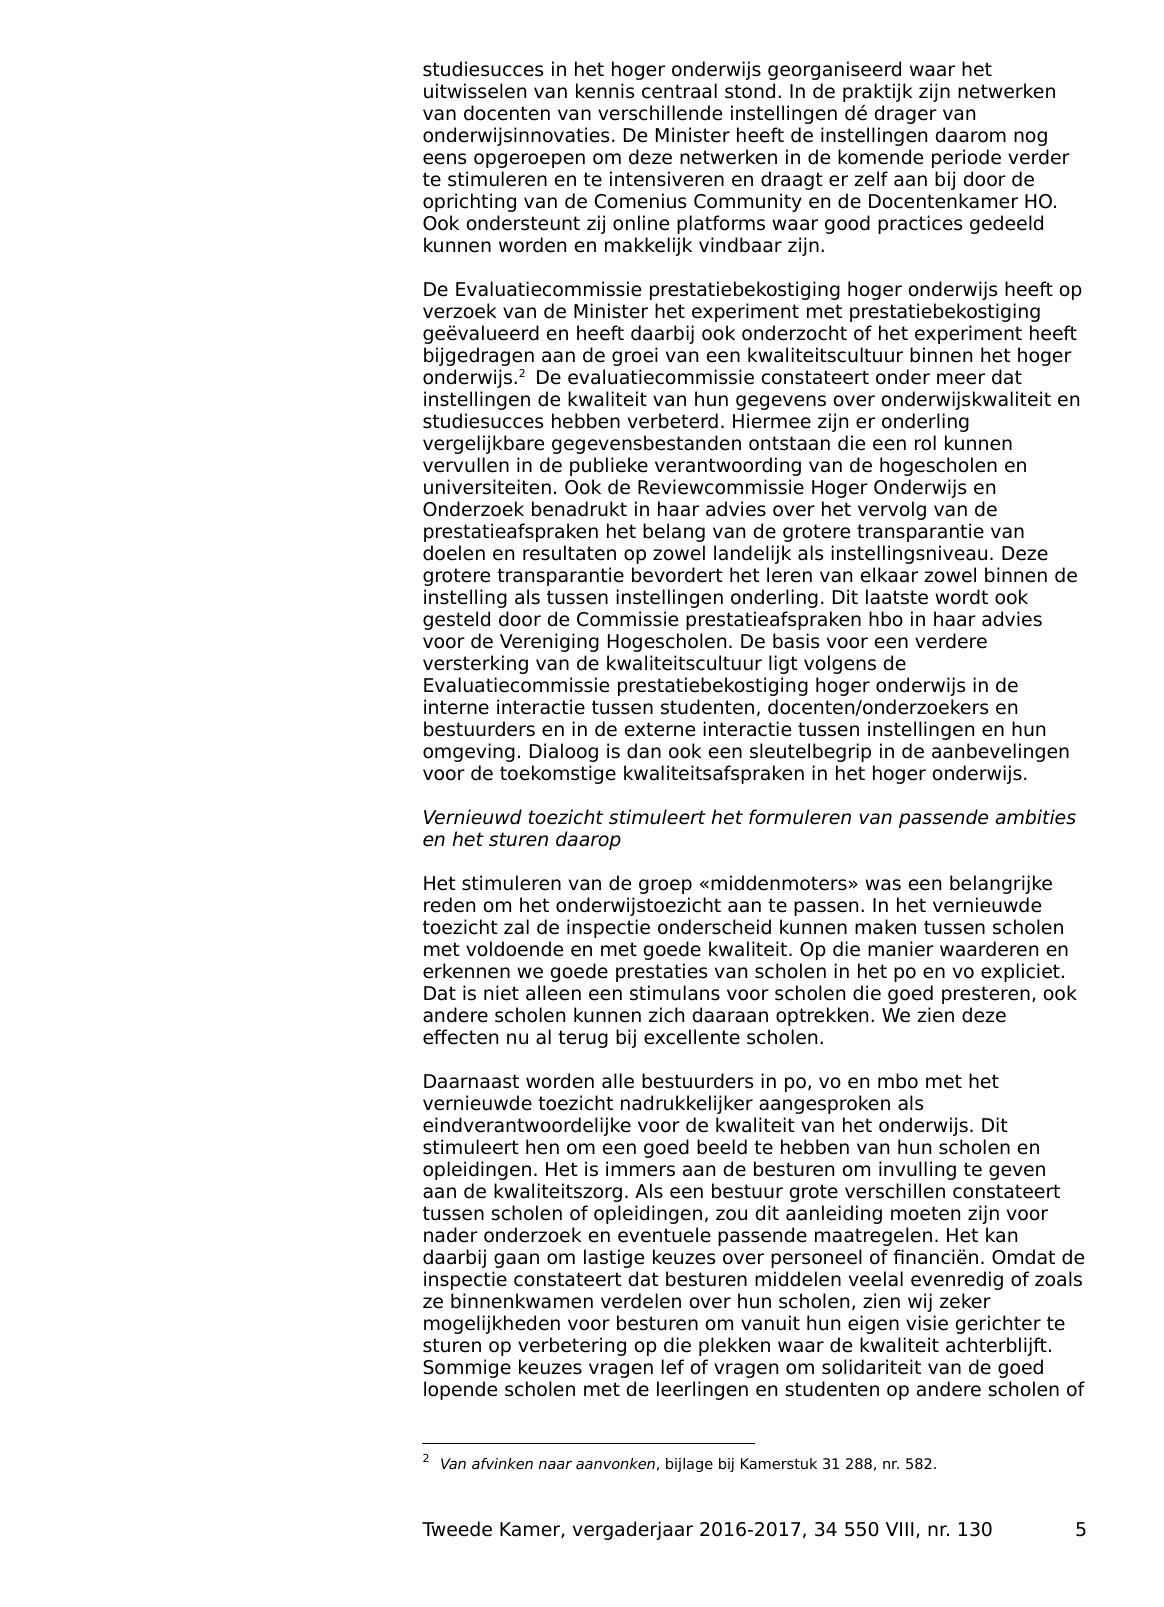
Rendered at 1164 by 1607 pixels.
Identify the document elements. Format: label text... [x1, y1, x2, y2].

text Daarnaast worden alle bestuurders in po, vo en mbo met het vernieuwde toezicht nadrukkelijker aangesproken als eindverantwoordelijke voor de kwaliteit van het onderwijs. Dit stimuleert hen om een goed beeld te hebben van hun scholen en opleidingen. Het is immers aan de besturen om invulling te geven aan de kwaliteitszorg. Als een bestuur grote verschillen constateert tussen scholen of opleidingen, zou dit aanleiding moeten zijn voor nader onderzoek en eventuele passende maatregelen. Het kan daarbij gaan om lastige keuzes over personeel of financiën. Omdat de inspectie constateert dat besturen middelen veelal evenredig of zoals ze binnenkwamen verdelen over hun scholen, zien wij zeker mogelijkheden voor besturen om vanuit hun eigen visie gerichter te sturen op verbetering op die plekken waar de kwaliteit achterblijft. Sommige keuzes vragen lef of vragen om solidariteit van de goed lopende scholen met de leerlingen en studenten op andere scholen of [422, 1071, 1087, 1401]
text studiesucces in het hoger onderwijs georganiseerd waar het uitwisselen van kennis centraal stond. In de praktijk zijn netwerken van docenten van verschillende instellingen dé drager van onderwijsinnovaties. De Minister heeft de instellingen daarom nog eens opgeroepen om deze netwerken in de komende periode verder te stimuleren en te intensiveren en draagt er zelf aan bij door de oprichting van de Comenius Community en de Docentenkamer HO. Ook ondersteunt zij online platforms waar good practices gedeeld kunnen worden en makkelijk vindbaar zijn. [422, 59, 1087, 257]
text Van afvinken naar aanvonken, bijlage bij Kamerstuk 31 288, nr. 582. [422, 1452, 1087, 1474]
subtitle Vernieuwd toezicht stimuleert het formuleren van passende ambities en het sturen daarop [422, 807, 1087, 851]
text Het stimuleren van de groep «middenmoters» was een belangrijke reden om het onderwijstoezicht aan te passen. In het vernieuwde toezicht zal de inspectie onderscheid kunnen maken tussen scholen met voldoende en met goede kwaliteit. Op die manier waarderen en erkennen we goede prestaties van scholen in het po en vo expliciet. Dat is niet alleen een stimulans voor scholen die goed presteren, ook andere scholen kunnen zich daaraan optrekken. We zien deze effecten nu al terug bij excellente scholen. [422, 873, 1087, 1049]
text De Evaluatiecommissie prestatiebekostiging hoger onderwijs heeft op verzoek van de Minister het experiment met prestatiebekostiging geëvalueerd en heeft daarbij ook onderzocht of het experiment heeft bijgedragen aan de groei van een kwaliteitscultuur binnen het hoger onderwijs. De evaluatiecommissie constateert onder meer dat instellingen de kwaliteit van hun gegevens over onderwijskwaliteit en studiesucces hebben verbeterd. Hiermee zijn er onderling vergelijkbare gegevensbestanden ontstaan die een rol kunnen vervullen in de publieke verantwoording van de hogescholen en universiteiten. Ook de Reviewcommissie Hoger Onderwijs en Onderzoek benadrukt in haar advies over het vervolg van de prestatieafspraken het belang van de grotere transparantie van doelen en resultaten op zowel landelijk als instellingsniveau. Deze grotere transparantie bevordert het leren van elkaar zowel binnen de instelling als tussen instellingen onderling. Dit laatste wordt ook gesteld door de Commissie prestatieafspraken hbo in haar advies voor de Vereniging Hogescholen. De basis voor een verdere versterking van de kwaliteitscultuur ligt volgens de Evaluatiecommissie prestatiebekostiging hoger onderwijs in de interne interactie tussen studenten, docenten/onderzoekers en bestuurders en in de externe interactie tussen instellingen en hun omgeving. Dialoog is dan ook een sleutelbegrip in de aanbevelingen voor de toekomstige kwaliteitsafspraken in het hoger onderwijs. [422, 279, 1087, 784]
